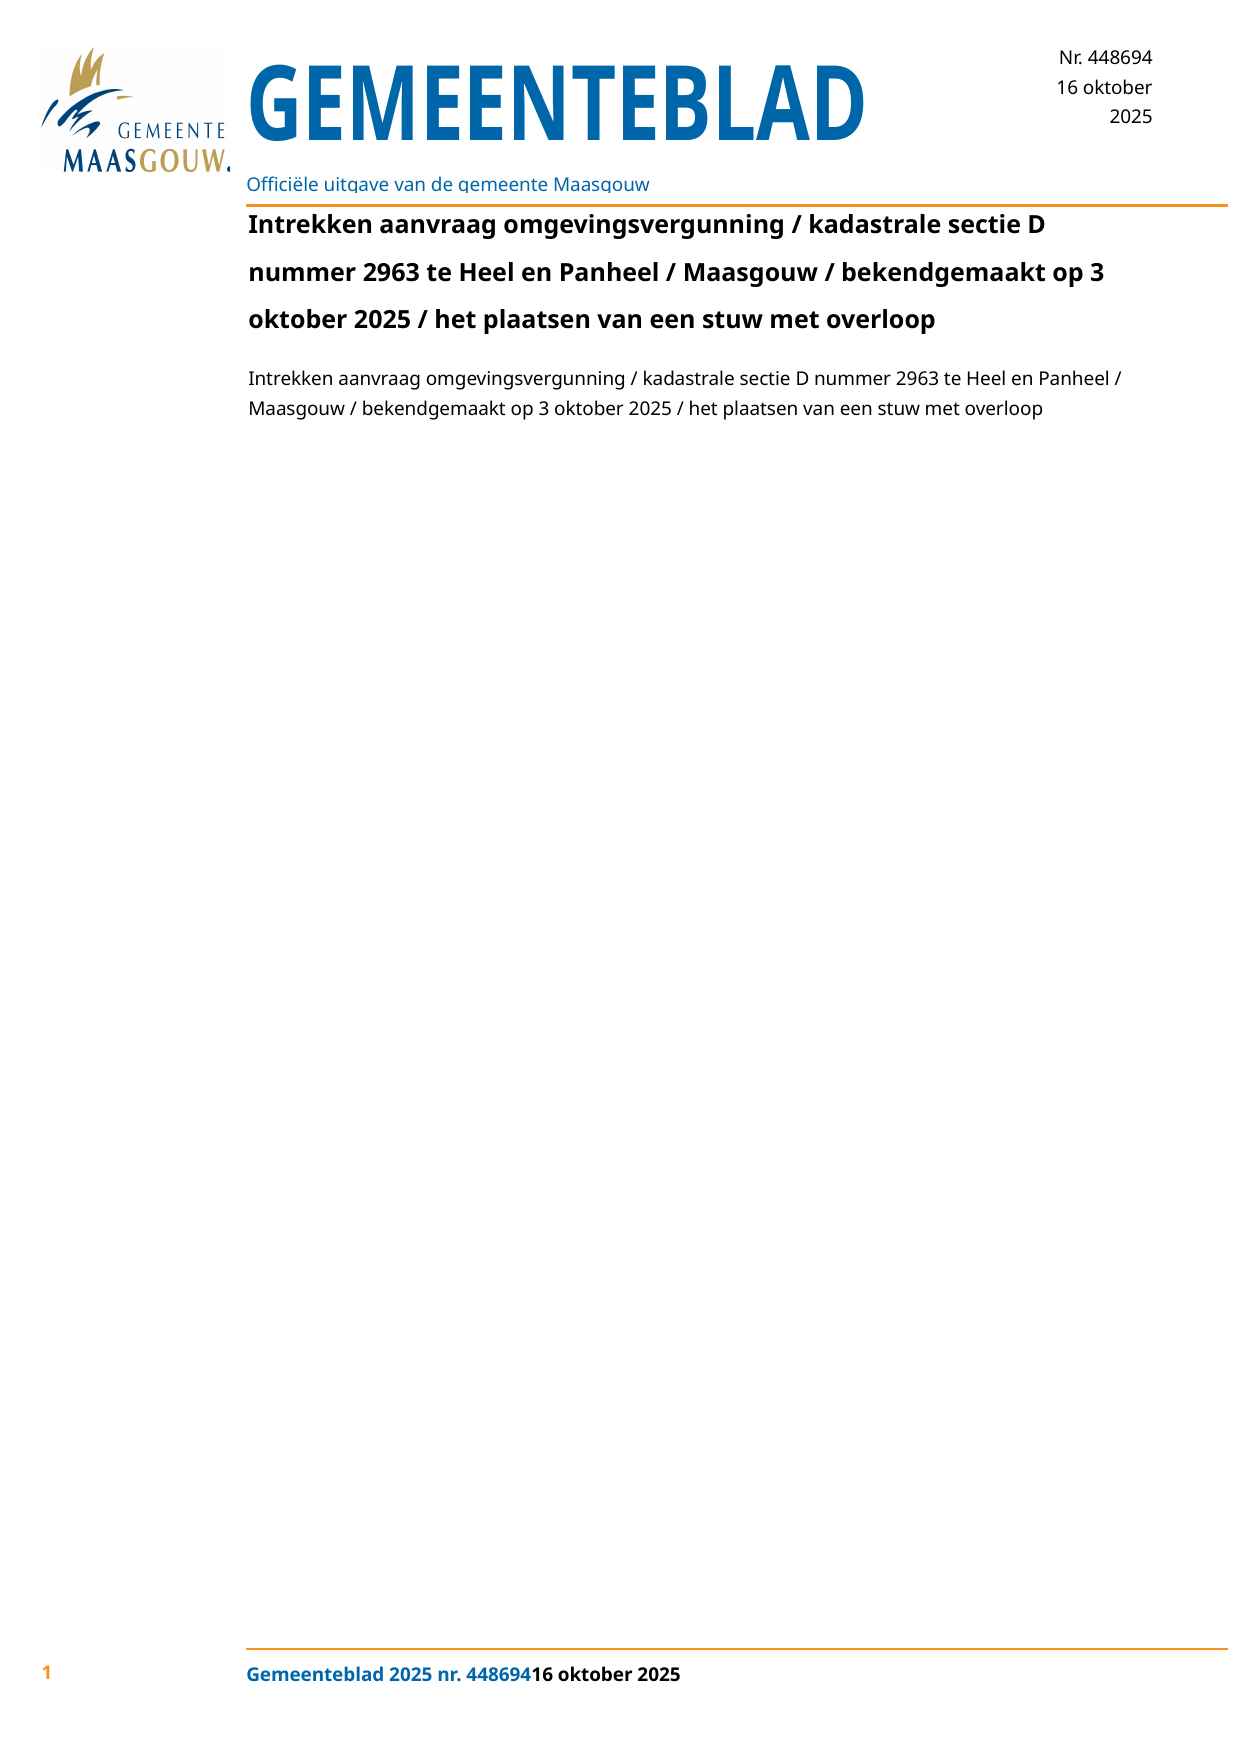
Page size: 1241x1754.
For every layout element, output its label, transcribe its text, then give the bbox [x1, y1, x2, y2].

text Intrekken aanvraag omgevingsvergunning / kadastrale sectie D nummer 2963 te Heel en Panheel / Maasgouw / bekendgemaakt op 3 oktober 2025 / het plaatsen van een stuw met overloop [248, 207, 1152, 336]
text Intrekken aanvraag omgevingsvergunning / kadastrale sectie D nummer 2963 te Heel en Panheel / Maasgouw / bekendgemaakt op 3 oktober 2025 / het plaatsen van een stuw met overloop [248, 366, 1152, 421]
picture [41, 47, 231, 172]
